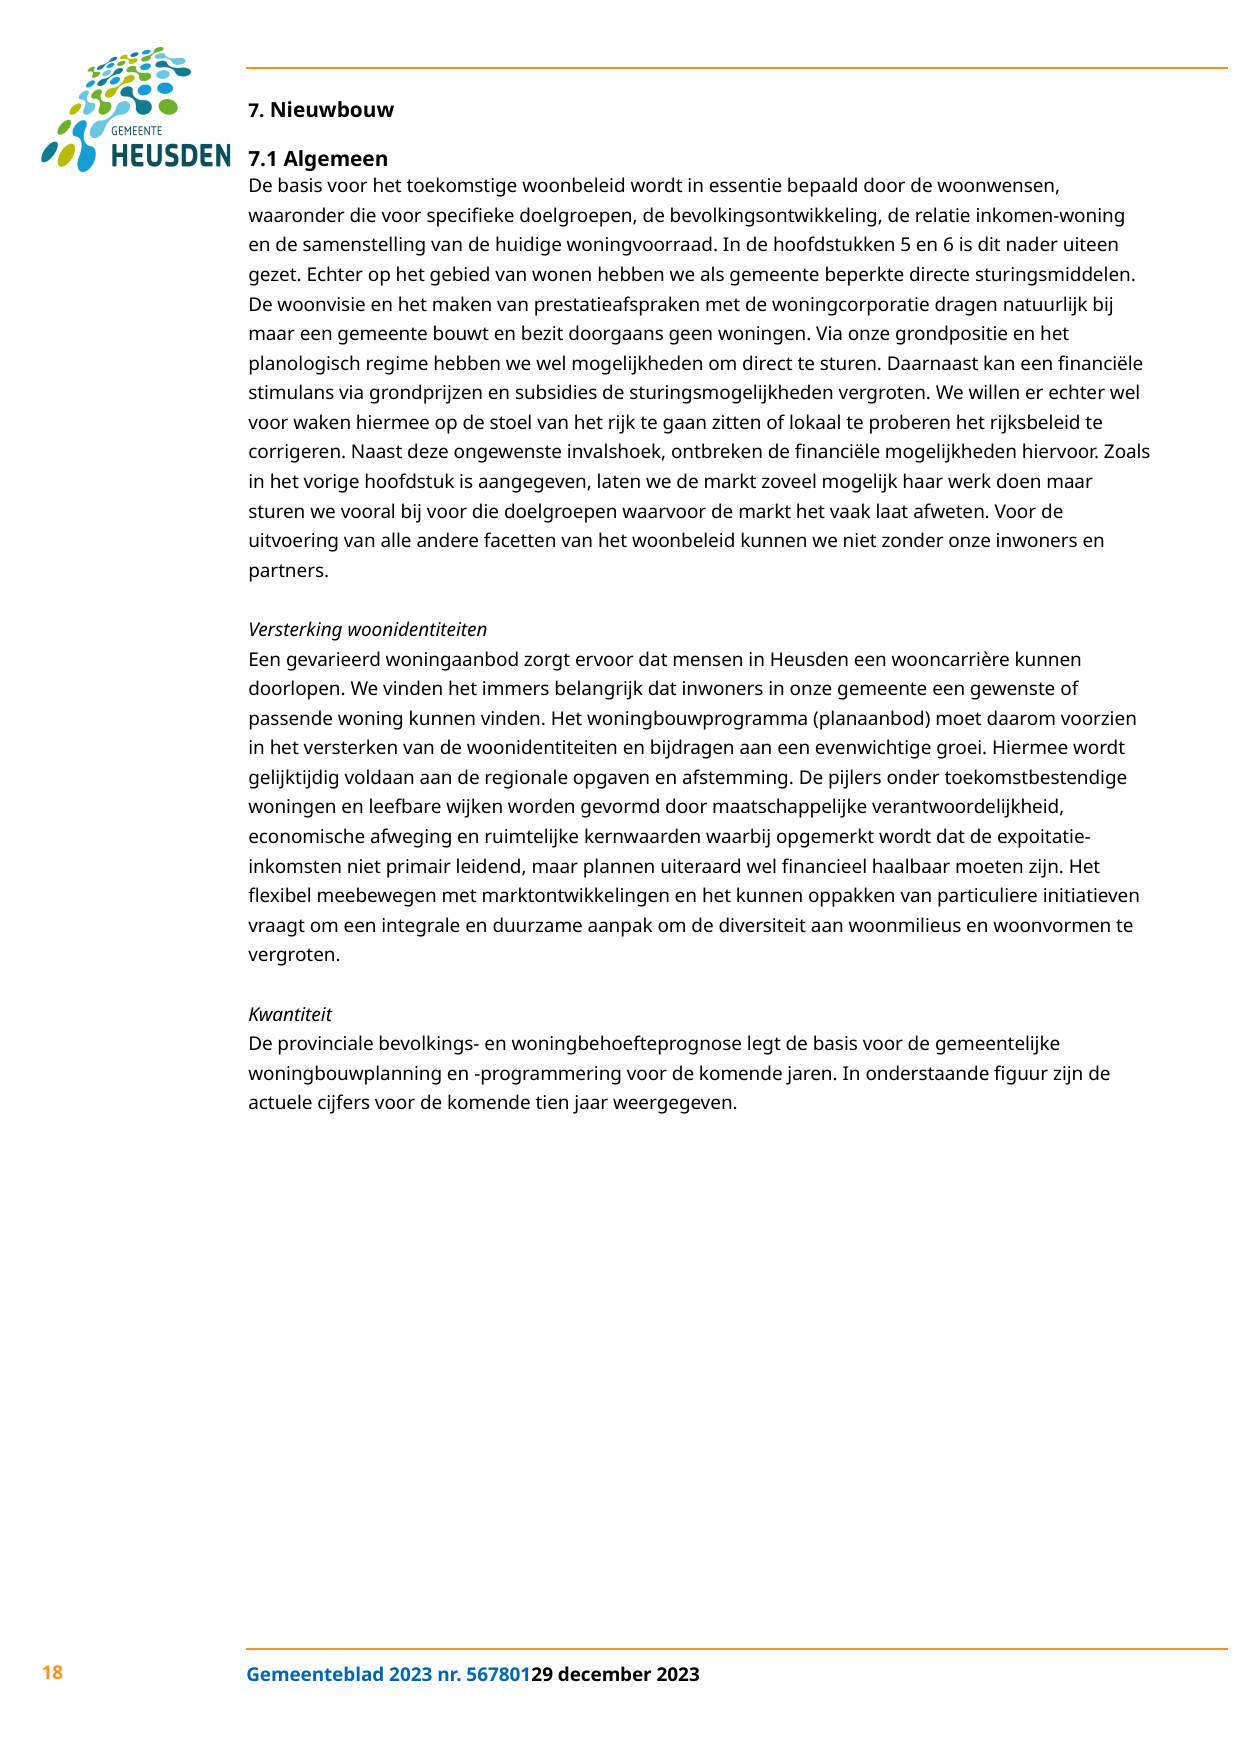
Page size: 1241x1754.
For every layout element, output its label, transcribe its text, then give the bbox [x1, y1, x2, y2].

picture [41, 47, 231, 172]
text De basis voor het toekomstige woonbeleid wordt in essentie bepaald door de woonwensen, waaronder die voor specifieke doelgroepen, de bevolkingsontwikkeling, de relatie inkomen-woning en de samenstelling van de huidige woningvoorraad. In de hoofdstukken 5 en 6 is dit nader uiteen gezet. Echter op het gebied van wonen hebben we als gemeente beperkte directe sturingsmiddelen. De woonvisie en het maken van prestatieafspraken met de woningcorporatie dragen natuurlijk bij maar een gemeente bouwt en bezit doorgaans geen woningen. Via onze grondpositie en het planologisch regime hebben we wel mogelijkheden om direct te sturen. Daarnaast kan een financiële stimulans via grondprijzen en subsidies de sturingsmogelijkheden vergroten. We willen er echter wel voor waken hiermee op de stoel van het rijk te gaan zitten of lokaal te proberen het rijksbeleid te corrigeren. Naast deze ongewenste invalshoek, ontbreken de financiële mogelijkheden hiervoor. Zoals in het vorige hoofdstuk is aangegeven, laten we de markt zoveel mogelijk haar werk doen maar sturen we vooral bij voor die doelgroepen waarvoor de markt het vaak laat afweten. Voor de uitvoering van alle andere facetten van het woonbeleid kunnen we niet zonder onze inwoners en partners. [248, 172, 1152, 583]
text Een gevarieerd woningaanbod zorgt ervoor dat mensen in Heusden een wooncarrière kunnen doorlopen. We vinden het immers belangrijk dat inwoners in onze gemeente een gewenste of passende woning kunnen vinden. Het woningbouwprogramma (planaanbod) moet daarom voorzien in het versterken van de woonidentiteiten en bijdragen aan een evenwichtige groei. Hiermee wordt gelijktijdig voldaan aan de regionale opgaven en afstemming. De pijlers onder toekomstbestendige woningen en leefbare wijken worden gevormd door maatschappelijke verantwoordelijkheid, economische afweging en ruimtelijke kernwaarden waarbij opgemerkt wordt dat de expoitatie- inkomsten niet primair leidend, maar plannen uiteraard wel financieel haalbaar moeten zijn. Het flexibel meebewegen met marktontwikkelingen en het kunnen oppakken van particuliere initiatieven vraagt om een integrale en duurzame aanpak om de diversiteit aan woonmilieus en woonvormen te vergroten. [248, 646, 1152, 967]
text Kwantiteit [248, 1001, 1152, 1027]
text 7.1 Algemeen [248, 144, 1152, 172]
text Versterking woonidentiteiten [248, 616, 1152, 642]
text De provinciale bevolkings- en woningbehoefteprognose legt de basis voor de gemeentelijke woningbouwplanning en -programmering voor de komende jaren. In onderstaande figuur zijn de actuele cijfers voor de komende tien jaar weergegeven. [248, 1030, 1152, 1115]
text 7. Nieuwbouw [248, 95, 1152, 123]
